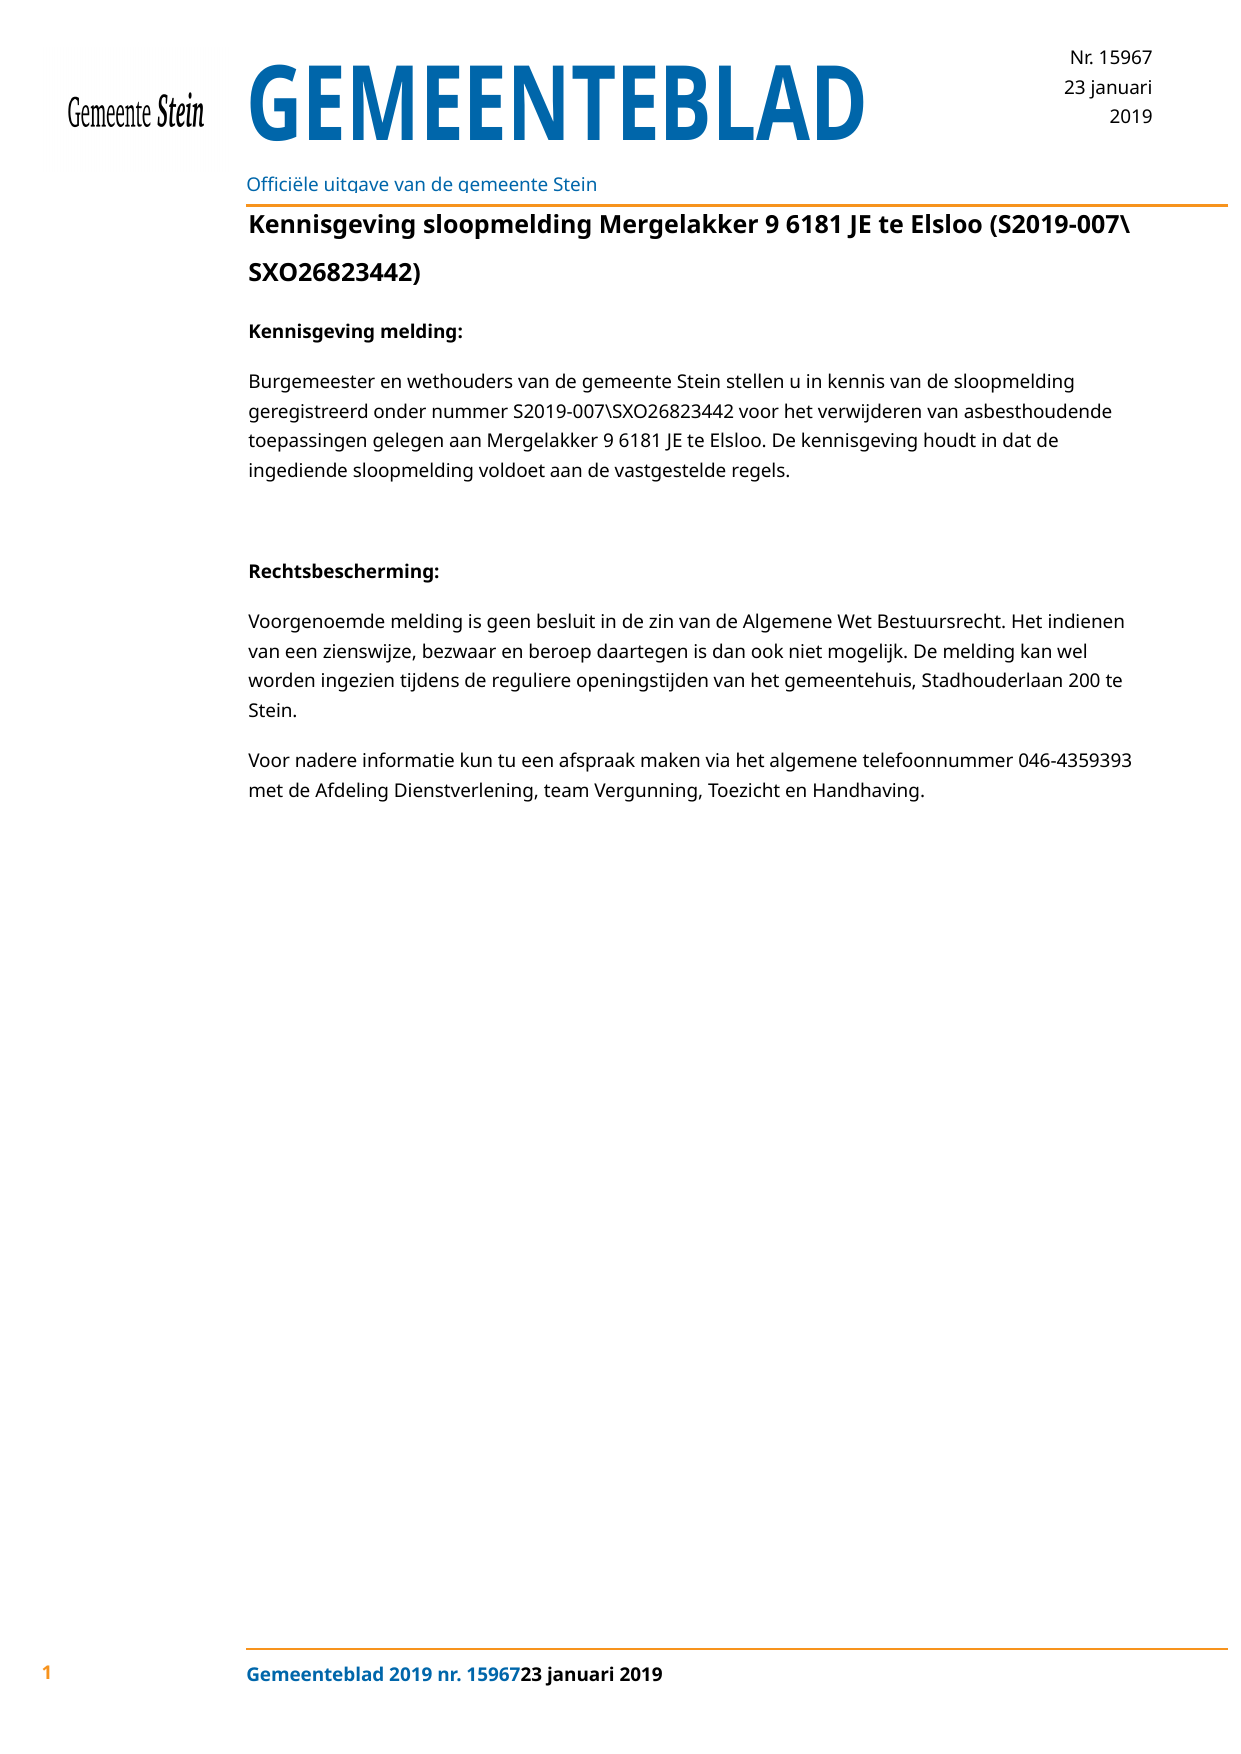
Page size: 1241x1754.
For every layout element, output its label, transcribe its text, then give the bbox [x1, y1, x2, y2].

text Burgemeester en wethouders van de gemeente Stein stellen u in kennis van de sloopmelding geregistreerd onder nummer S2019-007\SXO26823442 voor het verwijderen van asbesthoudende toepassingen gelegen aan Mergelakker 9 6181 JE te Elsloo. De kennisgeving houdt in dat de ingediende sloopmelding voldoet aan de vastgestelde regels. [248, 368, 1152, 483]
text Voor nadere informatie kun tu een afspraak maken via het algemene telefoonnummer 046-4359393 met de Afdeling Dienstverlening, team Vergunning, Toezicht en Handhaving. [248, 747, 1152, 803]
text Rechtsbescherming: [248, 558, 1152, 584]
text Voorgenoemde melding is geen besluit in de zin van de Algemene Wet Bestuursrecht. Het indienen van een zienswijze, bezwaar en beroep daartegen is dan ook niet mogelijk. De melding kan wel worden ingezien tijdens de reguliere openingstijden van het gemeentehuis, Stadhouderlaan 200 te Stein. [248, 608, 1152, 723]
picture [41, 47, 231, 172]
text Kennisgeving melding: [248, 318, 1152, 344]
text Kennisgeving sloopmelding Mergelakker 9 6181 JE te Elsloo (S2019-007\SXO26823442) [248, 207, 1152, 288]
